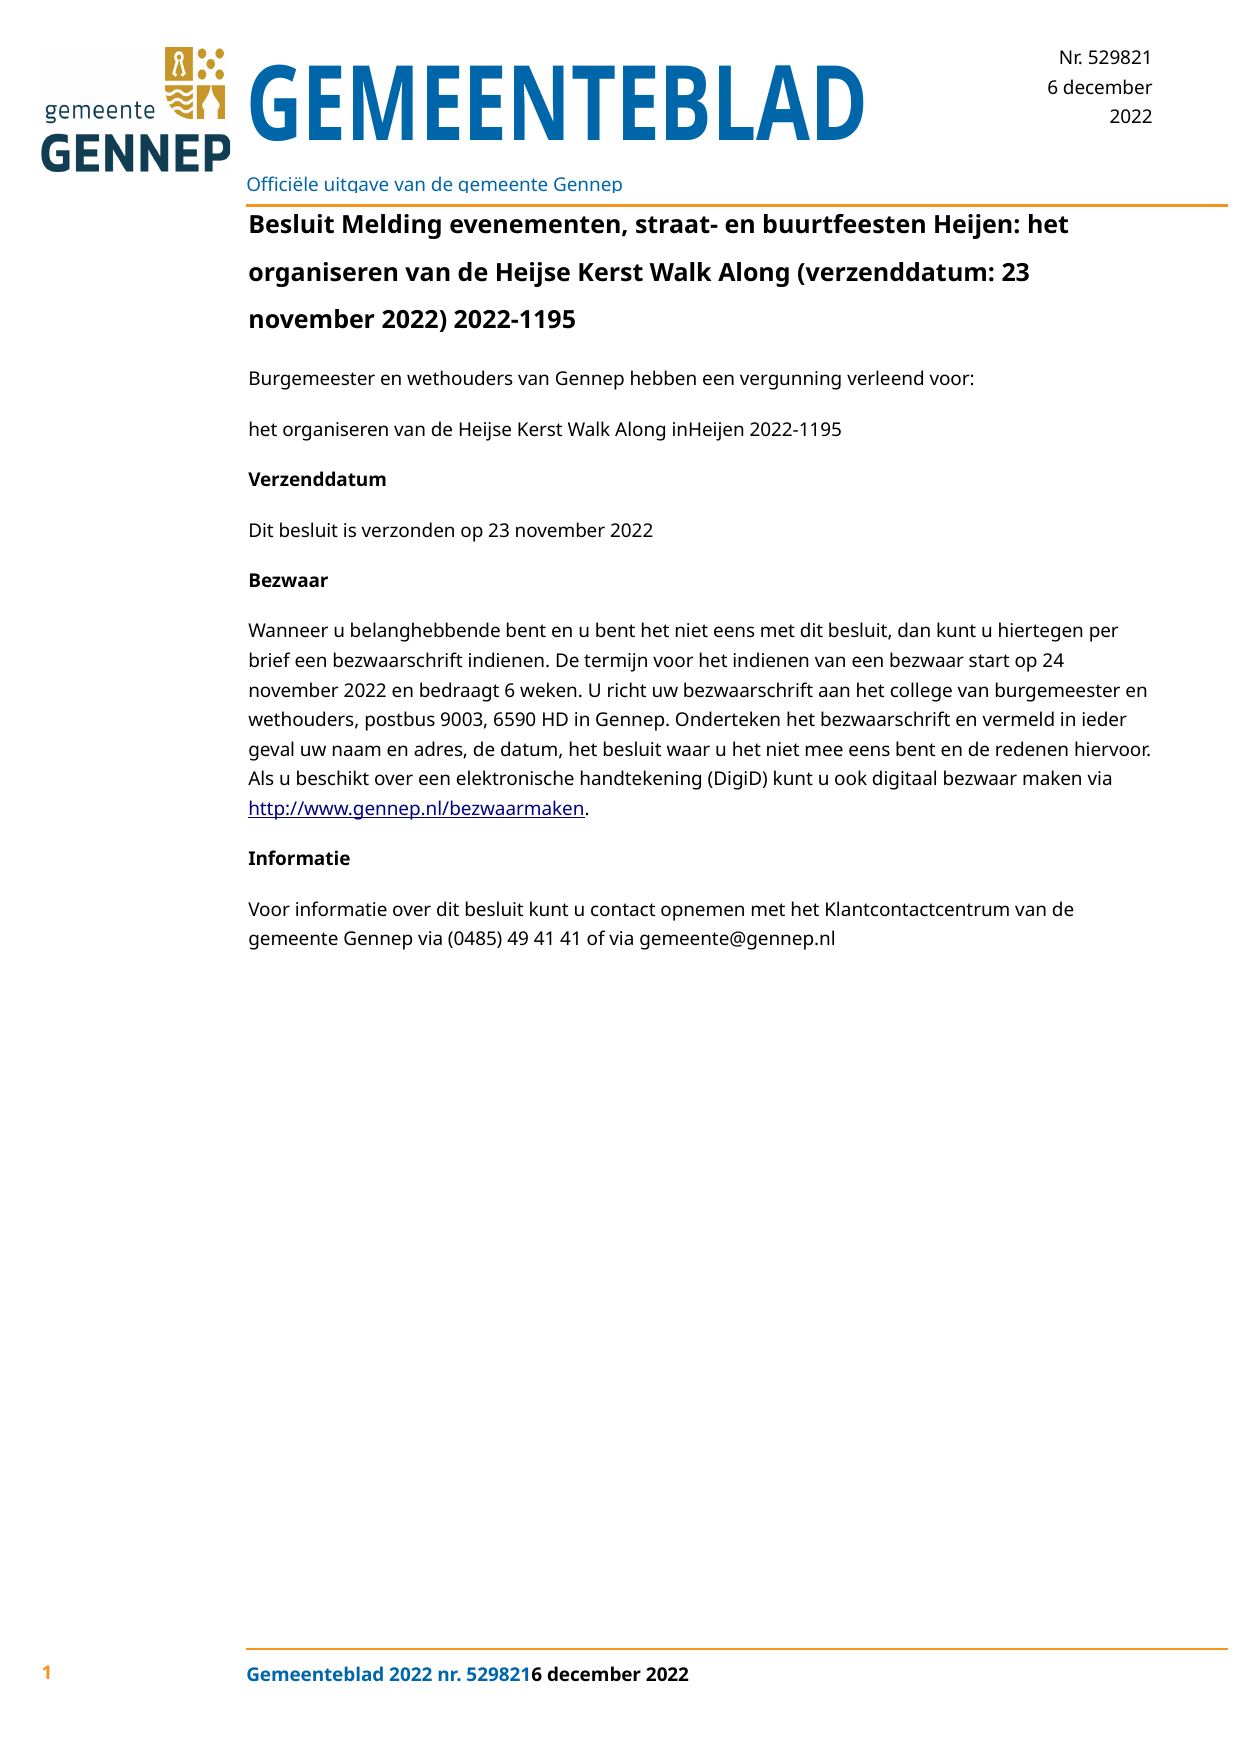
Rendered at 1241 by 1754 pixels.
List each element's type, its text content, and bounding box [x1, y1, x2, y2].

text Informatie [248, 846, 1152, 871]
text het organiseren van de Heijse Kerst Walk Along inHeijen 2022-1195 [248, 416, 1152, 442]
text Besluit Melding evenementen, straat- en buurtfeesten Heijen: het organiseren van de Heijse Kerst Walk Along (verzenddatum: 23 november 2022) 2022-1195 [248, 207, 1152, 336]
text Wanneer u belanghebbende bent en u bent het niet eens met dit besluit, dan kunt u hiertegen per brief een bezwaarschrift indienen. De termijn voor het indienen van een bezwaar start op 24 november 2022 en bedraagt 6 weken. U richt uw bezwaarschrift aan het college van burgemeester en wethouders, postbus 9003, 6590 HD in Gennep. Onderteken het bezwaarschrift en vermeld in ieder geval uw naam en adres, de datum, het besluit waar u het niet mee eens bent en de redenen hiervoor. Als u beschikt over een elektronische handtekening (DigiD) kunt u ook digitaal bezwaar maken via http://www.gennep.nl/bezwaarmaken. [248, 618, 1152, 821]
text Voor informatie over dit besluit kunt u contact opnemen met het Klantcontactcentrum van de gemeente Gennep via (0485) 49 41 41 of via gemeente@gennep.nl [248, 896, 1152, 951]
text Bezwaar [248, 567, 1152, 593]
text Verzenddatum [248, 466, 1152, 492]
text Dit besluit is verzonden op 23 november 2022 [248, 517, 1152, 542]
picture [41, 47, 231, 172]
text Burgemeester en wethouders van Gennep hebben een vergunning verleend voor: [248, 366, 1152, 391]
